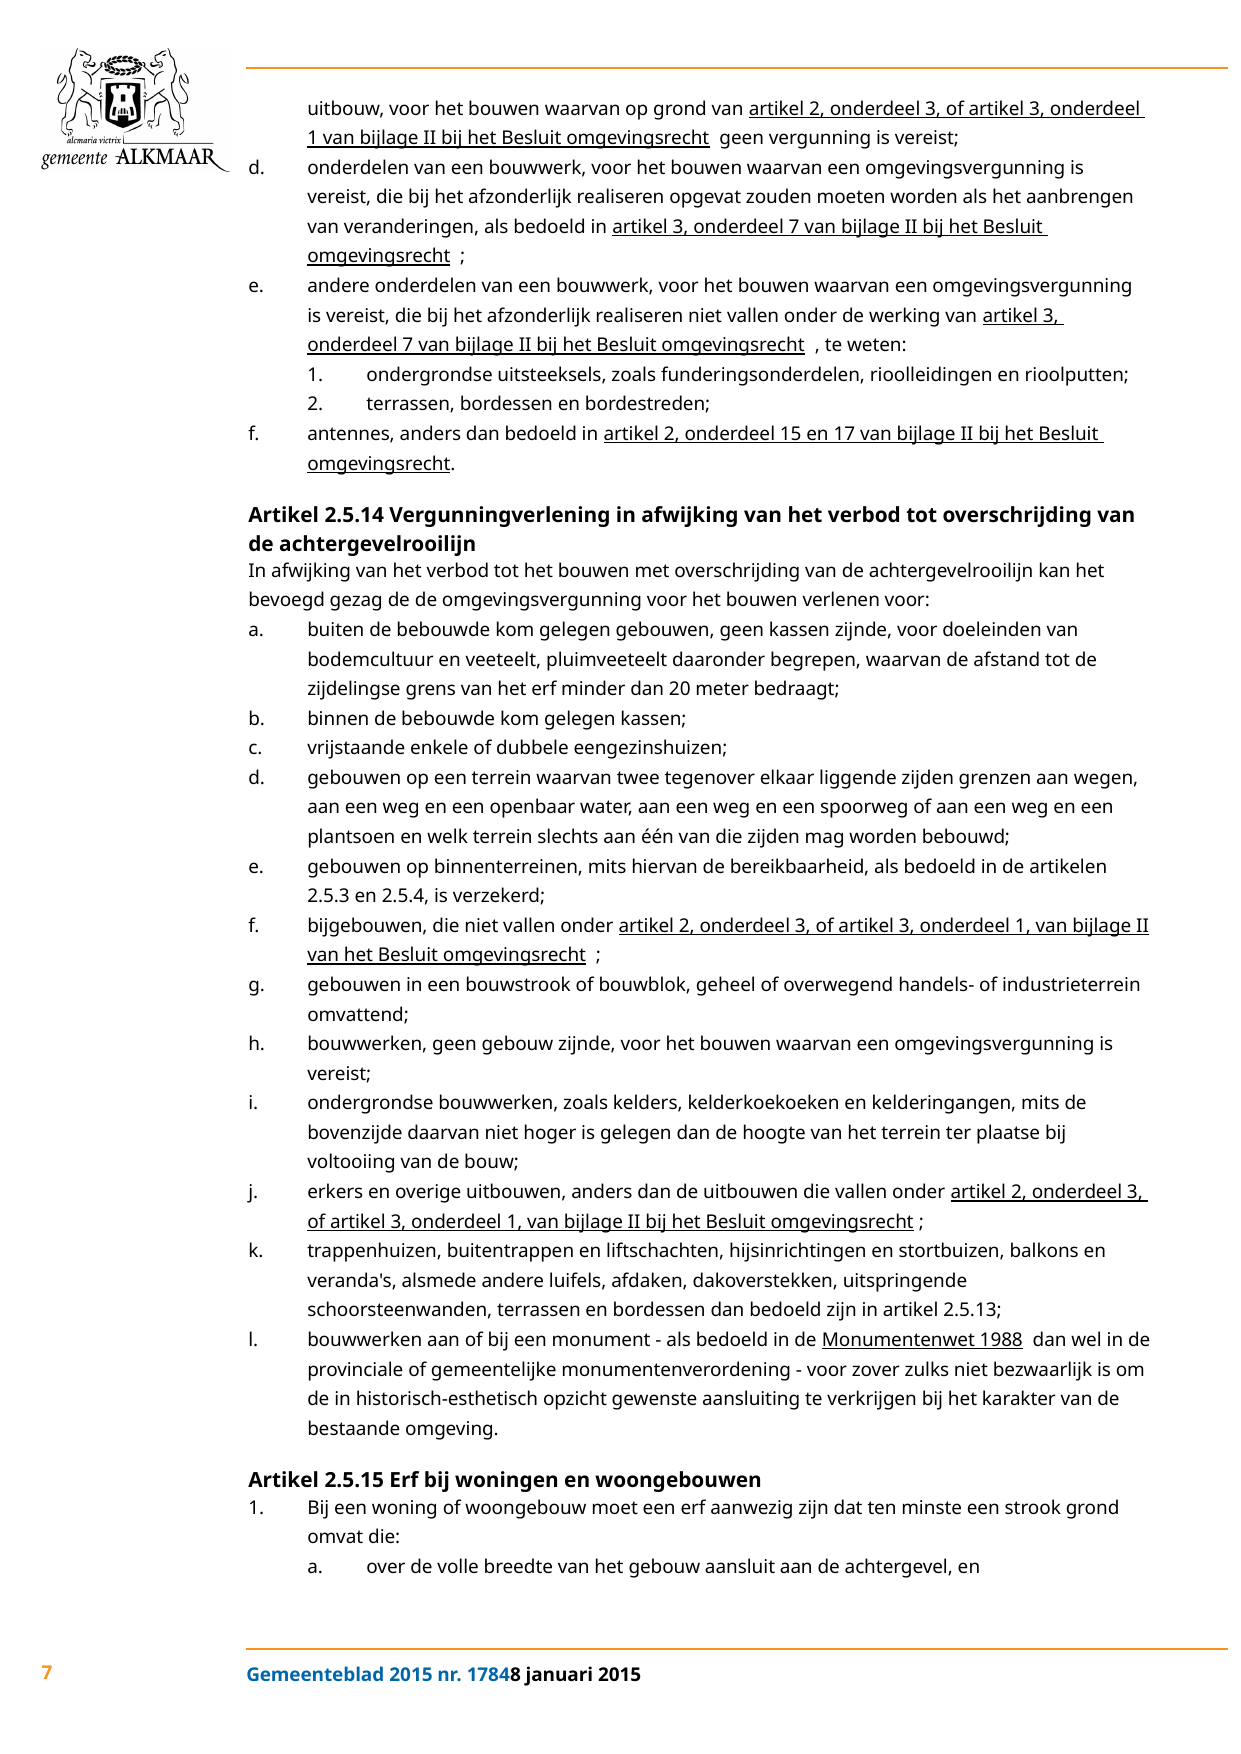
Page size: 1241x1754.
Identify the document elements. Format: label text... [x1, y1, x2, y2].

text Artikel 2.5.15 Erf bij woningen en woongebouwen [248, 1465, 1152, 1494]
list gebouwen op binnenterreinen, mits hiervan de bereikbaarheid, als bedoeld in de artikelen 2.5.3 en 2.5.4, is verzekerd; [248, 853, 1152, 908]
list ondergrondse uitsteeksels, zoals funderingsonderdelen, rioolleidingen en rioolputten; [307, 361, 1152, 387]
list ondergrondse bouwwerken, zoals kelders, kelderkoekoeken en kelderingangen, mits de bovenzijde daarvan niet hoger is gelegen dan de hoogte van het terrein ter plaatse bij voltooiing van de bouw; [248, 1089, 1152, 1174]
list buiten de bebouwde kom gelegen gebouwen, geen kassen zijnde, voor doeleinden van bodemcultuur en veeteelt, pluimveeteelt daaronder begrepen, waarvan de afstand tot de zijdelingse grens van het erf minder dan 20 meter bedraagt; [248, 616, 1152, 701]
list Bij een woning of woongebouw moet een erf aanwezig zijn dat ten minste een strook grond omvat die: [248, 1494, 1152, 1549]
text In afwijking van het verbod tot het bouwen met overschrijding van de achtergevelrooilijn kan het bevoegd gezag de de omgevingsvergunning voor het bouwen verlenen voor: [248, 557, 1152, 612]
list onderdelen van een bouwwerk, voor het bouwen waarvan een omgevingsvergunning is vereist, die bij het afzonderlijk realiseren opgevat zouden moeten worden als het aanbrengen van veranderingen, als bedoeld in artikel 3, onderdeel 7 van bijlage II bij het Besluit omgevingsrecht ; [248, 154, 1152, 268]
list andere onderdelen van een bouwwerk, voor het bouwen waarvan een omgevingsvergunning is vereist, die bij het afzonderlijk realiseren niet vallen onder de werking van artikel 3, onderdeel 7 van bijlage II bij het Besluit omgevingsrecht , te weten: [248, 272, 1152, 357]
list binnen de bebouwde kom gelegen kassen; [248, 705, 1152, 731]
list terrassen, bordessen en bordestreden; [307, 391, 1152, 416]
picture [41, 47, 231, 172]
list erkers en overige uitbouwen, anders dan de uitbouwen die vallen onder artikel 2, onderdeel 3, of artikel 3, onderdeel 1, van bijlage II bij het Besluit omgevingsrecht ; [248, 1178, 1152, 1234]
list over de volle breedte van het gebouw aansluit aan de achtergevel, en [307, 1553, 1152, 1579]
list bijgebouwen, die niet vallen onder artikel 2, onderdeel 3, of artikel 3, onderdeel 1, van bijlage II van het Besluit omgevingsrecht ; [248, 912, 1152, 967]
list bouwwerken aan of bij een monument - als bedoeld in de Monumentenwet 1988 dan wel in de provinciale of gemeentelijke monumentenverordening - voor zover zulks niet bezwaarlijk is om de in historisch-esthetisch opzicht gewenste aansluiting te verkrijgen bij het karakter van de bestaande omgeving. [248, 1326, 1152, 1441]
list gebouwen op een terrein waarvan twee tegenover elkaar liggende zijden grenzen aan wegen, aan een weg en een openbaar water, aan een weg en een spoorweg of aan een weg en een plantsoen en welk terrein slechts aan één van die zijden mag worden bebouwd; [248, 764, 1152, 849]
list trappenhuizen, buitentrappen en liftschachten, hijsinrichtingen en stortbuizen, balkons en veranda's, alsmede andere luifels, afdaken, dakoverstekken, uitspringende schoorsteenwanden, terrassen en bordessen dan bedoeld zijn in artikel 2.5.13; [248, 1237, 1152, 1322]
list uitbouw, voor het bouwen waarvan op grond van artikel 2, onderdeel 3, of artikel 3, onderdeel 1 van bijlage II bij het Besluit omgevingsrecht geen vergunning is vereist; [248, 95, 1152, 150]
list antennes, anders dan bedoeld in artikel 2, onderdeel 15 en 17 van bijlage II bij het Besluit omgevingsrecht. [248, 420, 1152, 476]
list bouwwerken, geen gebouw zijnde, voor het bouwen waarvan een omgevingsvergunning is vereist; [248, 1030, 1152, 1086]
list gebouwen in een bouwstrook of bouwblok, geheel of overwegend handels- of industrieterrein omvattend; [248, 971, 1152, 1027]
list vrijstaande enkele of dubbele eengezinshuizen; [248, 734, 1152, 760]
text Artikel 2.5.14 Vergunningverlening in afwijking van het verbod tot overschrijding van de achtergevelrooilijn [248, 500, 1152, 557]
